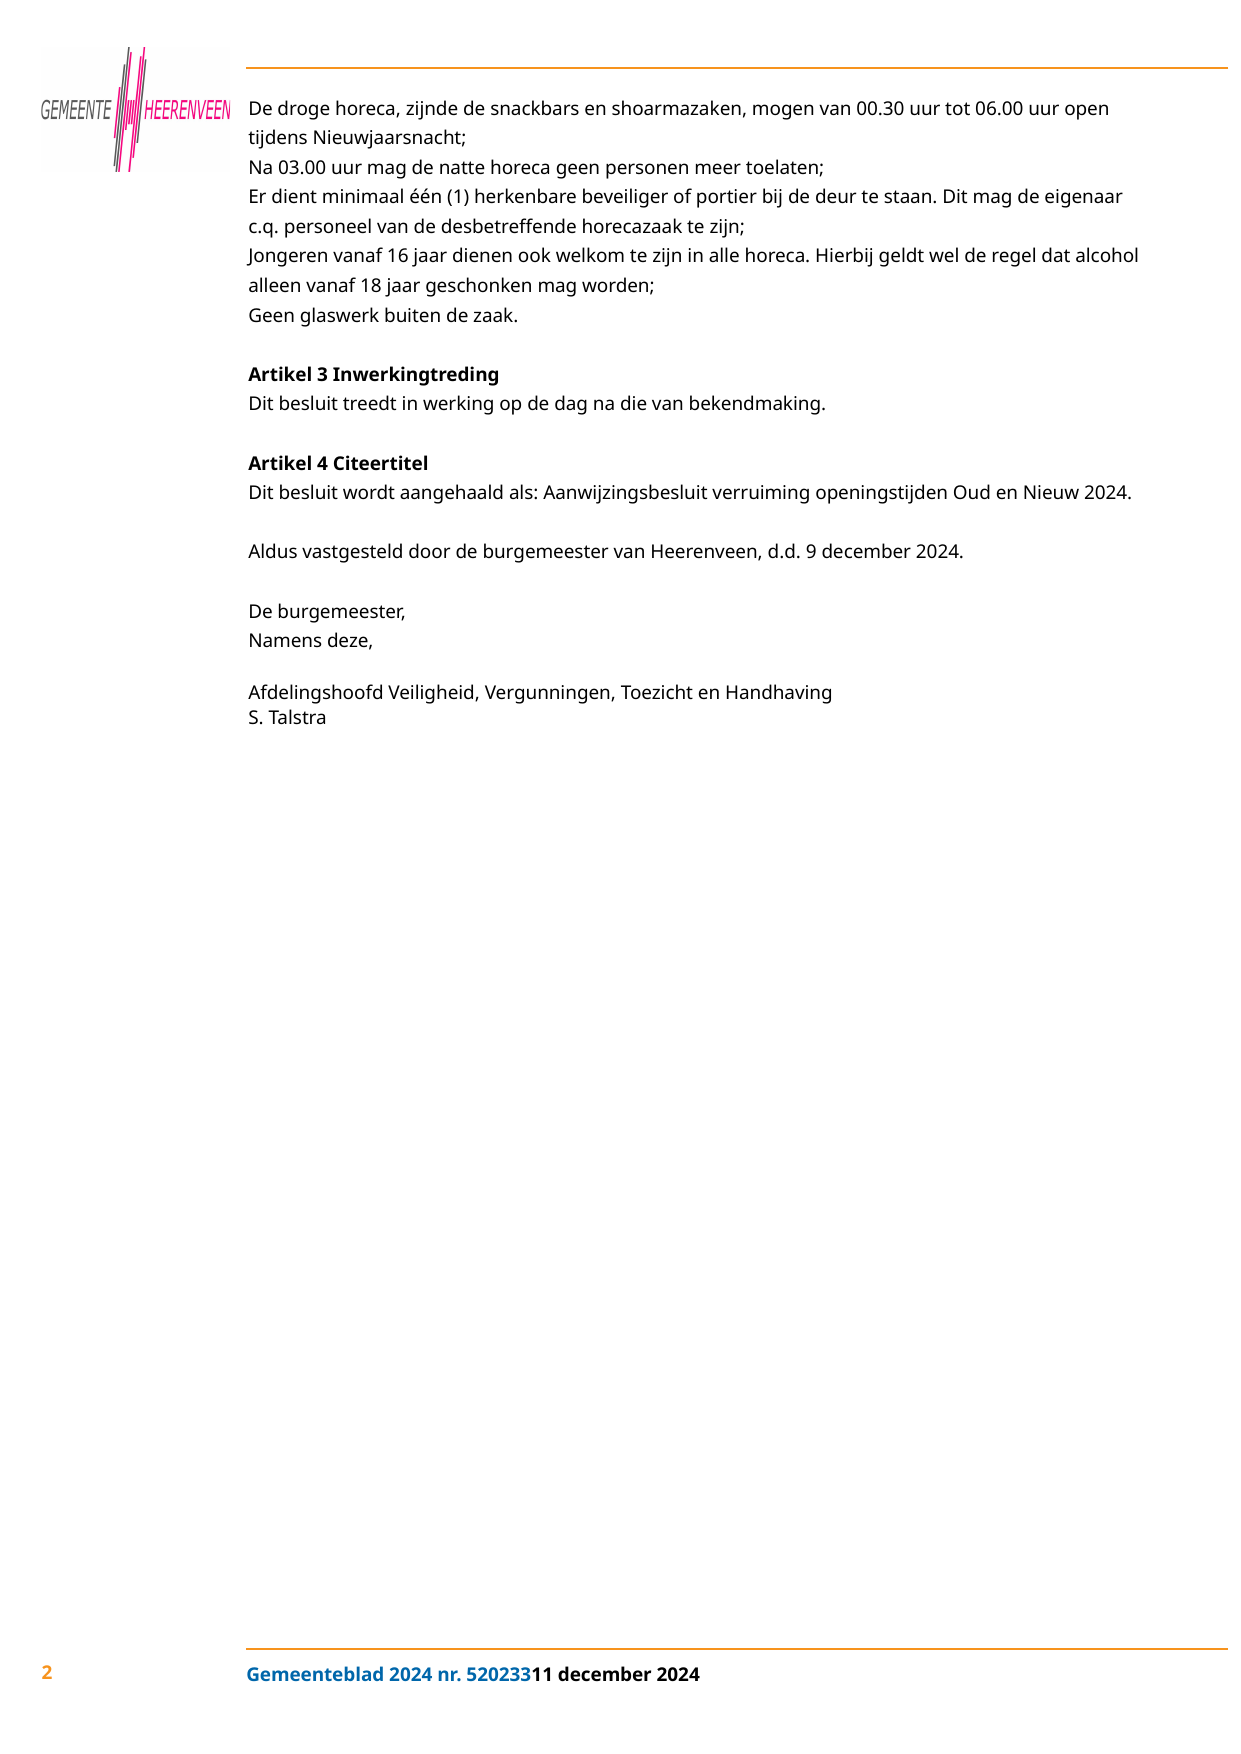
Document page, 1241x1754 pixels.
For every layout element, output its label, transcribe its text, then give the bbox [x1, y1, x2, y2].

text Jongeren vanaf 16 jaar dienen ook welkom te zijn in alle horeca. Hierbij geldt wel de regel dat alcohol alleen vanaf 18 jaar geschonken mag worden; [248, 243, 1152, 298]
table_cell Afdelingshoofd Veiligheid, Vergunningen, Toezicht en Handhaving [248, 679, 1152, 704]
text Dit besluit wordt aangehaald als: Aanwijzingsbesluit verruiming openingstijden Oud en Nieuw 2024. [248, 479, 1152, 505]
text Na 03.00 uur mag de natte horeca geen personen meer toelaten; [248, 154, 1152, 180]
text Aldus vastgesteld door de burgemeester van Heerenveen, d.d. 9 december 2024. [248, 538, 1152, 564]
text Artikel 4 Citeertitel [248, 450, 1152, 476]
text De droge horeca, zijnde de snackbars en shoarmazaken, mogen van 00.30 uur tot 06.00 uur open tijdens Nieuwjaarsnacht; [248, 95, 1152, 150]
table_cell S. Talstra [248, 705, 1152, 730]
table_cell [248, 653, 1152, 679]
text Artikel 3 Inwerkingtreding [248, 361, 1152, 387]
picture [41, 47, 231, 172]
text Dit besluit treedt in werking op de dag na die van bekendmaking. [248, 391, 1152, 416]
text Geen glaswerk buiten de zaak. [248, 302, 1152, 328]
text Er dient minimaal één (1) herkenbare beveiliger of portier bij de deur te staan. Dit mag de eigenaar c.q. personeel van de desbetreffende horecazaak te zijn; [248, 183, 1152, 239]
table_header De burgemeester, Namens deze, [248, 598, 1152, 653]
